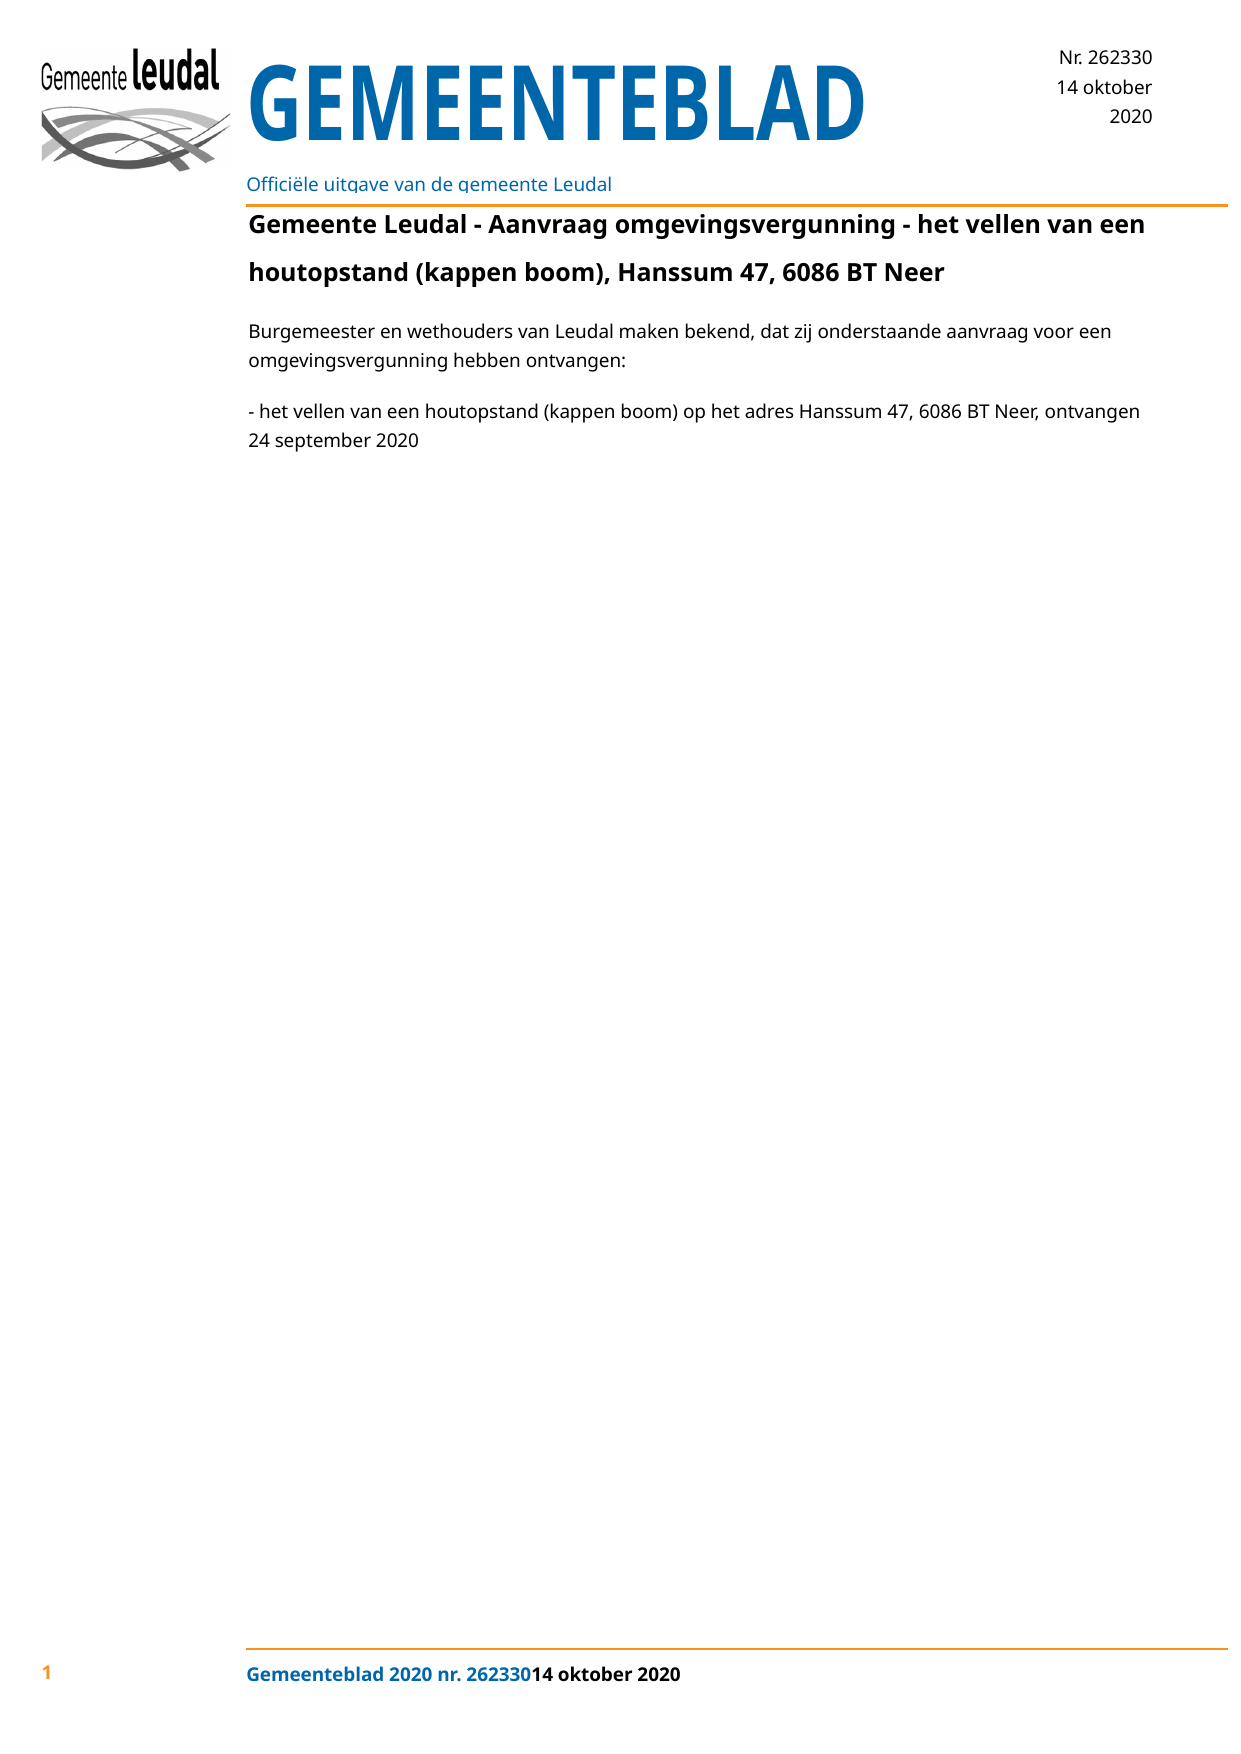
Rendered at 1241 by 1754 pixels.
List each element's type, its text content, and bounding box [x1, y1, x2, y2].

text Burgemeester en wethouders van Leudal maken bekend, dat zij onderstaande aanvraag voor een omgevingsvergunning hebben ontvangen: [248, 318, 1152, 373]
text - het vellen van een houtopstand (kappen boom) op het adres Hanssum 47, 6086 BT Neer, ontvangen 24 september 2020 [248, 398, 1152, 453]
picture [41, 47, 231, 172]
text Gemeente Leudal - Aanvraag omgevingsvergunning - het vellen van een houtopstand (kappen boom), Hanssum 47, 6086 BT Neer [248, 207, 1152, 288]
